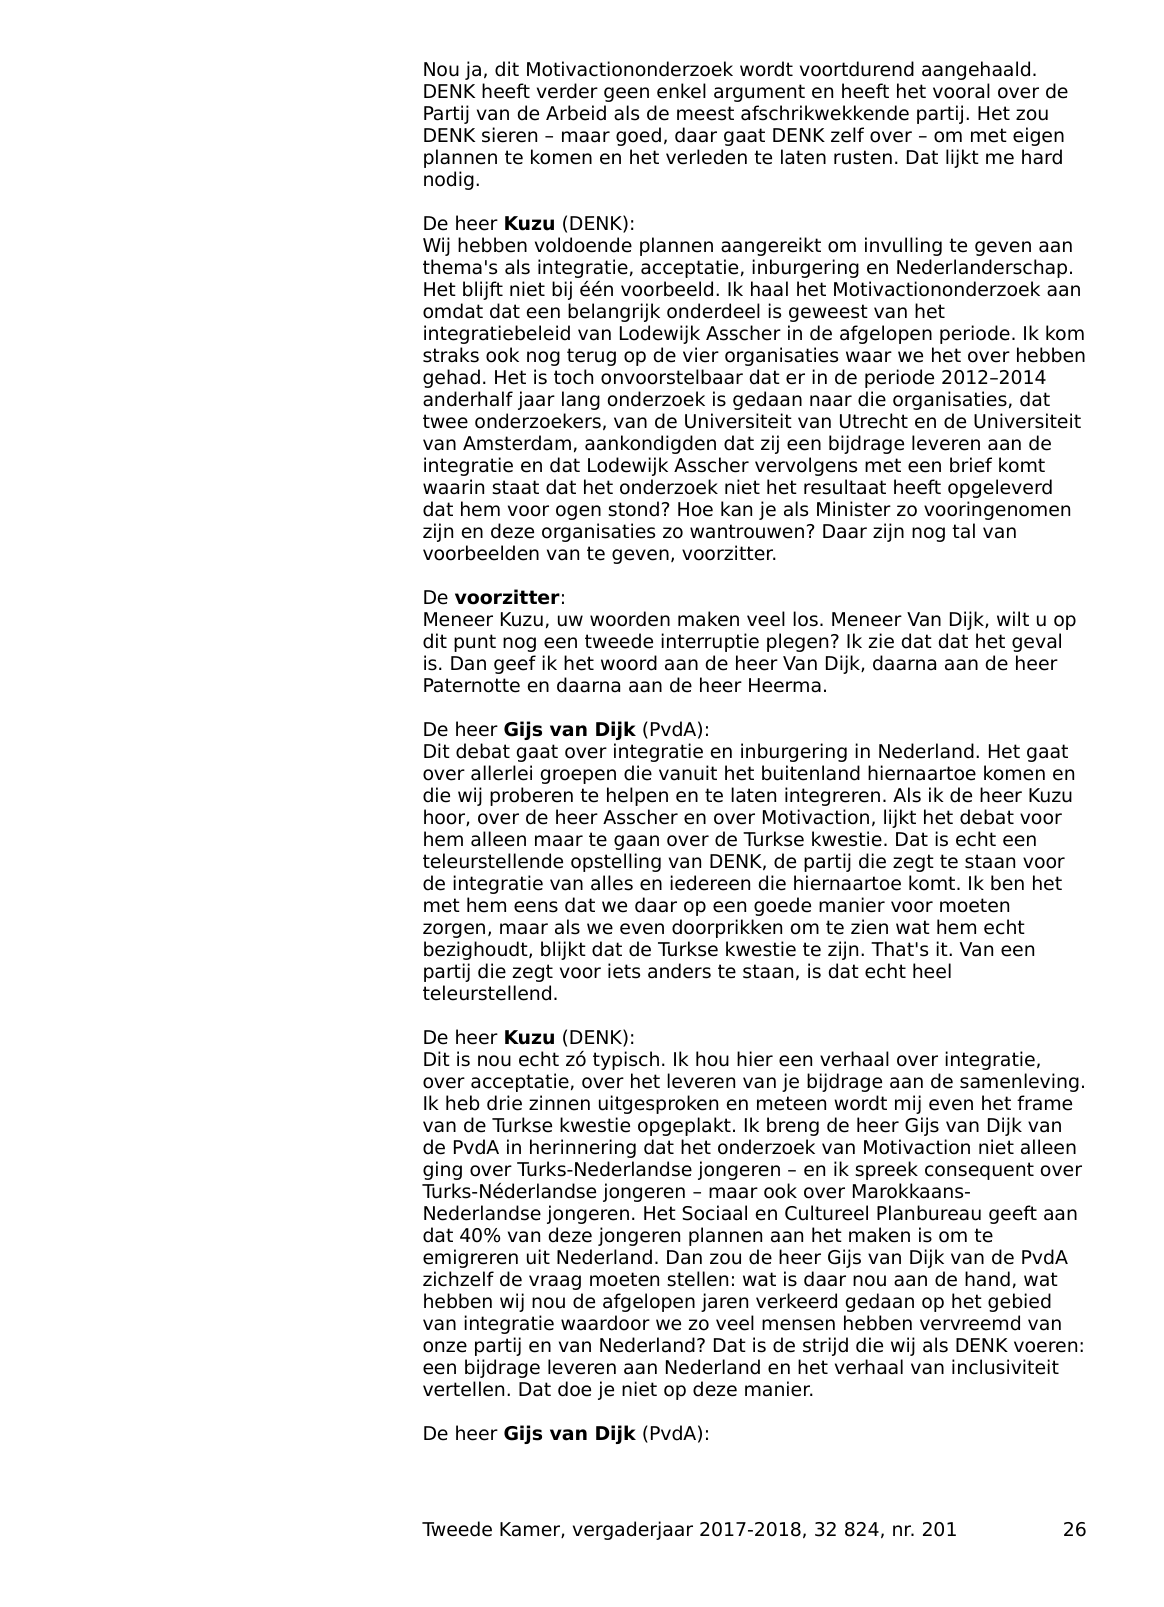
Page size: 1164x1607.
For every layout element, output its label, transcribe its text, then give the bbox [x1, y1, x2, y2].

text De heer Gijs van Dijk (PvdA): [422, 1423, 1087, 1445]
text Wij hebben voldoende plannen aangereikt om invulling te geven aan thema's als integratie, acceptatie, inburgering en Nederlanderschap. Het blijft niet bij één voorbeeld. Ik haal het Motivactiononderzoek aan omdat dat een belangrijk onderdeel is geweest van het integratiebeleid van Lodewijk Asscher in de afgelopen periode. Ik kom straks ook nog terug op de vier organisaties waar we het over hebben gehad. Het is toch onvoorstelbaar dat er in de periode 2012–2014 anderhalf jaar lang onderzoek is gedaan naar die organisaties, dat twee onderzoekers, van de Universiteit van Utrecht en de Universiteit van Amsterdam, aankondigden dat zij een bijdrage leveren aan de integratie en dat Lodewijk Asscher vervolgens met een brief komt waarin staat dat het onderzoek niet het resultaat heeft opgeleverd dat hem voor ogen stond? Hoe kan je als Minister zo vooringenomen zijn en deze organisaties zo wantrouwen? Daar zijn nog tal van voorbeelden van te geven, voorzitter. [422, 235, 1087, 565]
text De heer Kuzu (DENK): [422, 213, 1087, 235]
text Dit is nou echt zó typisch. Ik hou hier een verhaal over integratie, over acceptatie, over het leveren van je bijdrage aan de samenleving. Ik heb drie zinnen uitgesproken en meteen wordt mij even het frame van de Turkse kwestie opgeplakt. Ik breng de heer Gijs van Dijk van de PvdA in herinnering dat het onderzoek van Motivaction niet alleen ging over Turks-Nederlandse jongeren – en ik spreek consequent over Turks-Néderlandse jongeren – maar ook over Marokkaans-Nederlandse jongeren. Het Sociaal en Cultureel Planbureau geeft aan dat 40% van deze jongeren plannen aan het maken is om te emigreren uit Nederland. Dan zou de heer Gijs van Dijk van de PvdA zichzelf de vraag moeten stellen: wat is daar nou aan de hand, wat hebben wij nou de afgelopen jaren verkeerd gedaan op het gebied van integratie waardoor we zo veel mensen hebben vervreemd van onze partij en van Nederland? Dat is de strijd die wij als DENK voeren: een bijdrage leveren aan Nederland en het verhaal van inclusiviteit vertellen. Dat doe je niet op deze manier. [422, 1049, 1087, 1401]
text De voorzitter: [422, 587, 1087, 609]
text Nou ja, dit Motivactiononderzoek wordt voortdurend aangehaald. DENK heeft verder geen enkel argument en heeft het vooral over de Partij van de Arbeid als de meest afschrikwekkende partij. Het zou DENK sieren – maar goed, daar gaat DENK zelf over – om met eigen plannen te komen en het verleden te laten rusten. Dat lijkt me hard nodig. [422, 59, 1087, 191]
text De heer Kuzu (DENK): [422, 1027, 1087, 1049]
text De heer Gijs van Dijk (PvdA): [422, 719, 1087, 741]
text Meneer Kuzu, uw woorden maken veel los. Meneer Van Dijk, wilt u op dit punt nog een tweede interruptie plegen? Ik zie dat dat het geval is. Dan geef ik het woord aan de heer Van Dijk, daarna aan de heer Paternotte en daarna aan de heer Heerma. [422, 609, 1087, 697]
text Dit debat gaat over integratie en inburgering in Nederland. Het gaat over allerlei groepen die vanuit het buitenland hiernaartoe komen en die wij proberen te helpen en te laten integreren. Als ik de heer Kuzu hoor, over de heer Asscher en over Motivaction, lijkt het debat voor hem alleen maar te gaan over de Turkse kwestie. Dat is echt een teleurstellende opstelling van DENK, de partij die zegt te staan voor de integratie van alles en iedereen die hiernaartoe komt. Ik ben het met hem eens dat we daar op een goede manier voor moeten zorgen, maar als we even doorprikken om te zien wat hem echt bezighoudt, blijkt dat de Turkse kwestie te zijn. That's it. Van een partij die zegt voor iets anders te staan, is dat echt heel teleurstellend. [422, 741, 1087, 1005]
